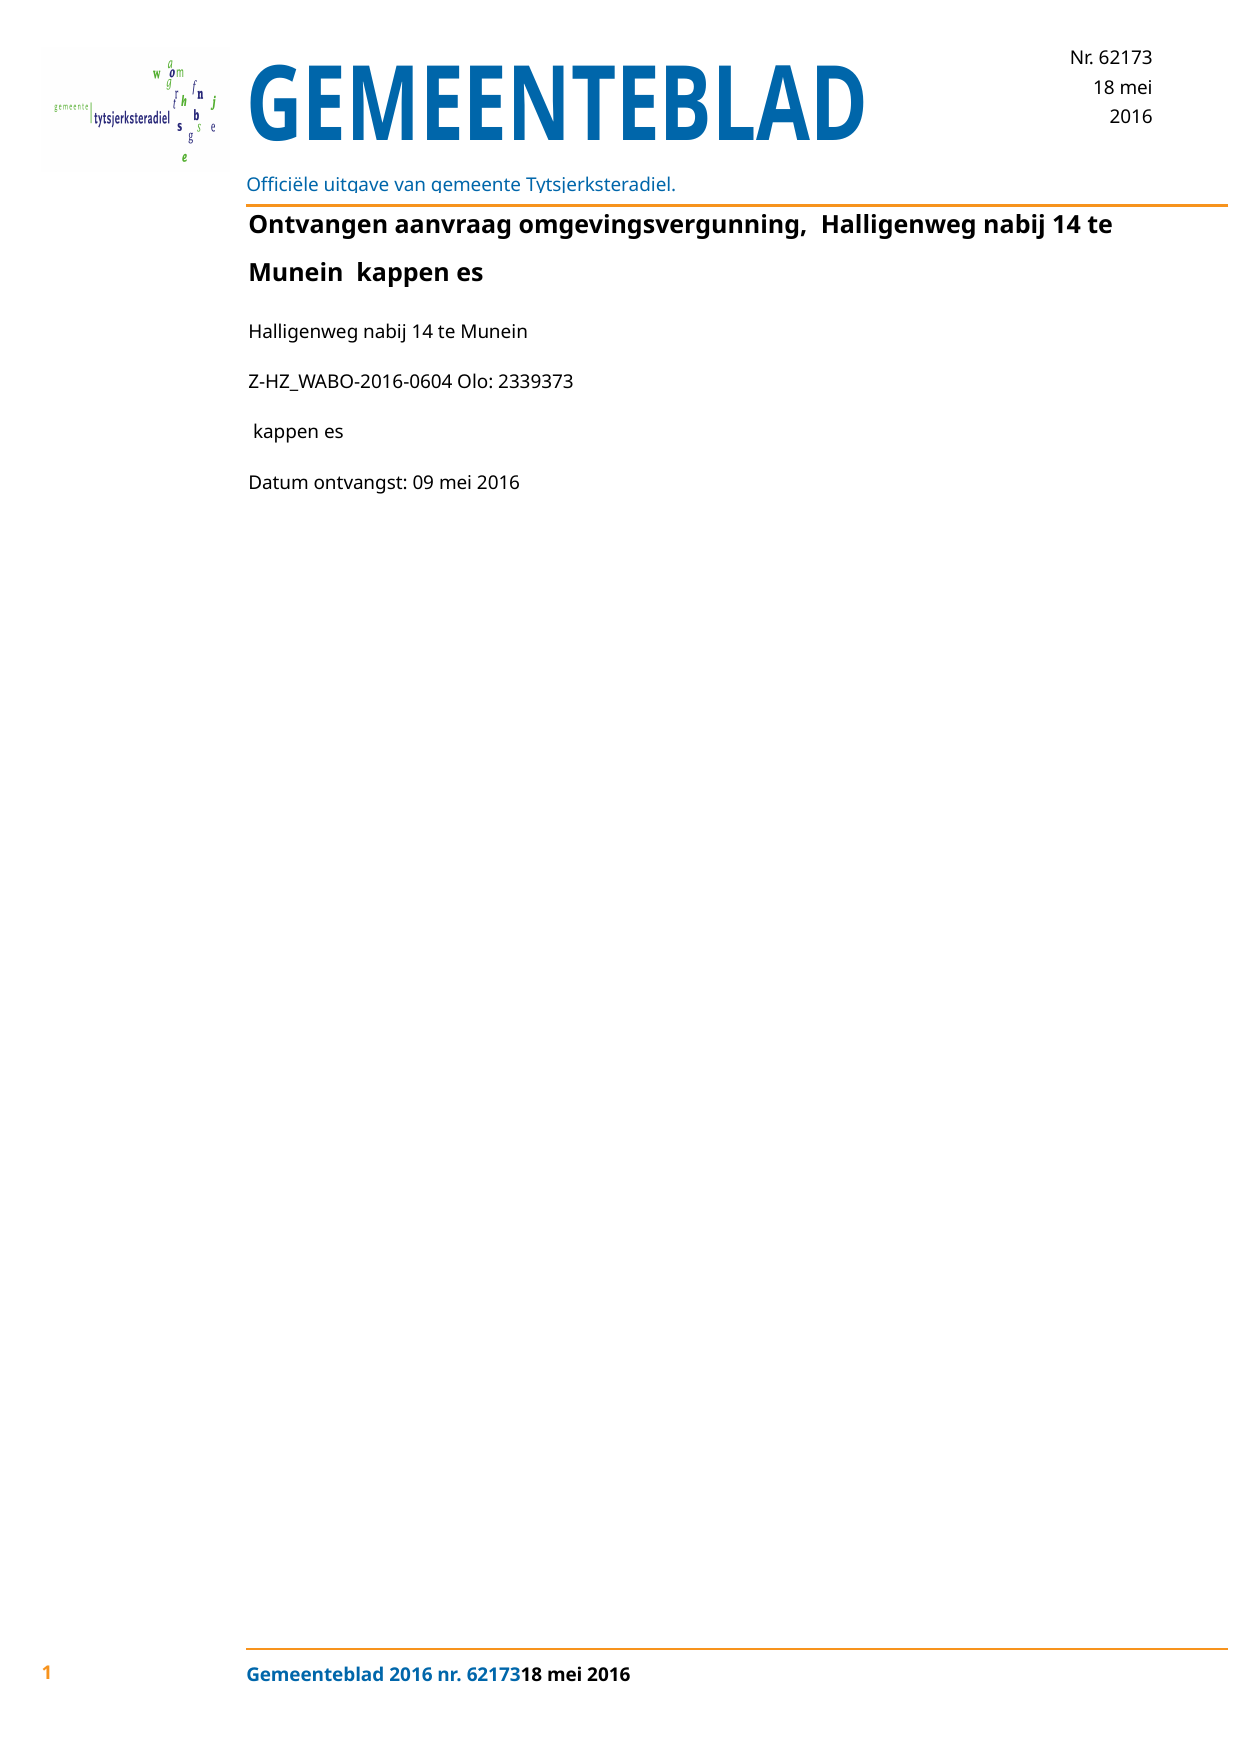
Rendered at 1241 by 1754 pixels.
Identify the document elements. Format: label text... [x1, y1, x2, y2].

text Halligenweg nabij 14 te Munein [248, 318, 1152, 344]
text Datum ontvangst: 09 mei 2016 [248, 469, 1152, 495]
text kappen es [248, 419, 1152, 444]
picture [41, 47, 231, 172]
text Z-HZ_WABO-2016-0604 Olo: 2339373 [248, 368, 1152, 394]
text Ontvangen aanvraag omgevingsvergunning, Halligenweg nabij 14 te Munein kappen es [248, 207, 1152, 288]
